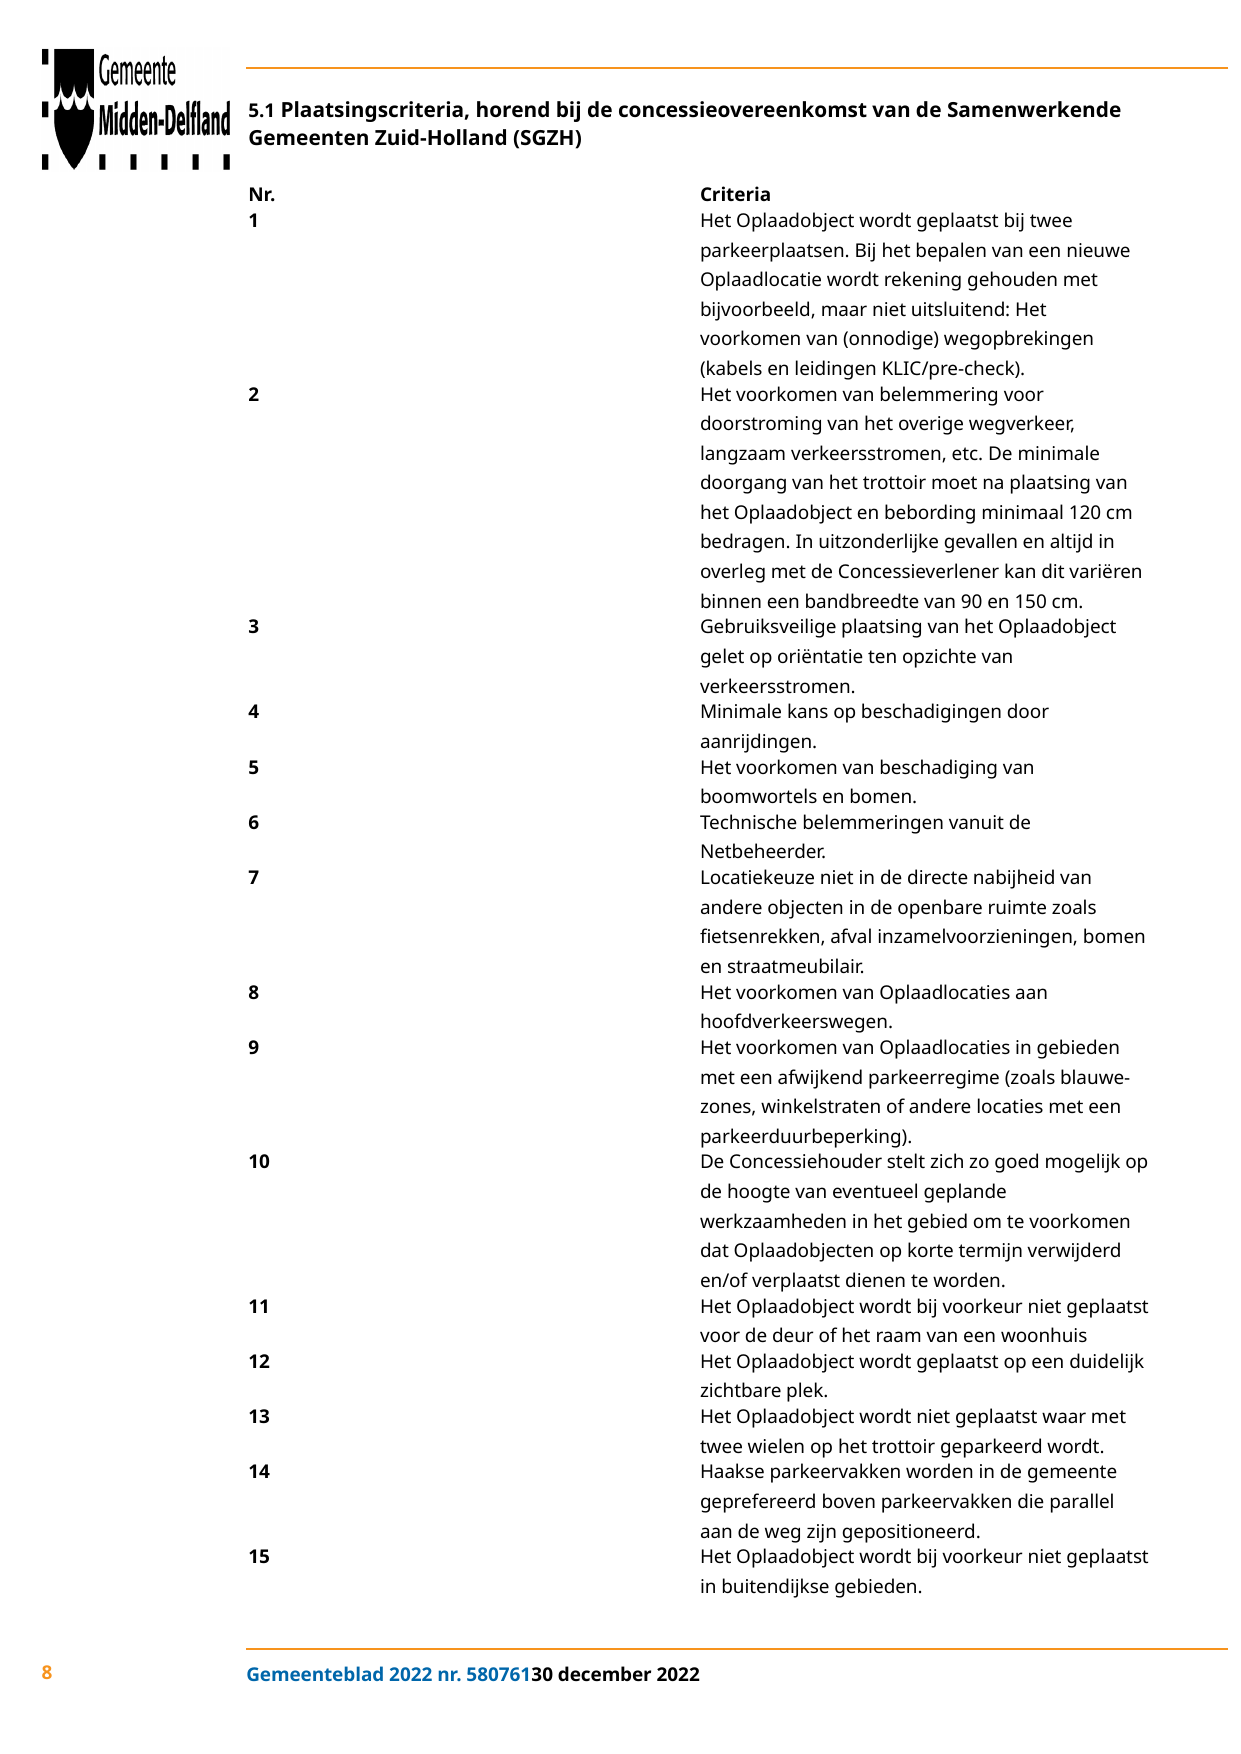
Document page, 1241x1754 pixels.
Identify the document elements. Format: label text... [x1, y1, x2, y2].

table_header Criteria [700, 181, 1152, 207]
table_cell 14 [248, 1459, 700, 1544]
table_cell Haakse parkeervakken worden in de gemeente geprefereerd boven parkeervakken die parallel aan de weg zijn gepositioneerd. [700, 1459, 1152, 1544]
table_cell 6 [248, 809, 700, 864]
table_cell Het voorkomen van Oplaadlocaties in gebieden met een afwijkend parkeerregime (zoals blauwe-zones, winkelstraten of andere locaties met een parkeerduurbeperking). [700, 1034, 1152, 1149]
table_cell Het voorkomen van belemmering voor doorstroming van het overige wegverkeer, langzaam verkeersstromen, etc. De minimale doorgang van het trottoir moet na plaatsing van het Oplaadobject en bebording minimaal 120 cm bedragen. In uitzonderlijke gevallen en altijd in overleg met de Concessieverlener kan dit variëren binnen een bandbreedte van 90 en 150 cm. [700, 381, 1152, 614]
picture [41, 47, 231, 172]
table_cell Het Oplaadobject wordt bij voorkeur niet geplaatst in buitendijkse gebieden. [700, 1544, 1152, 1599]
table_cell 9 [248, 1034, 700, 1149]
table_cell Gebruiksveilige plaatsing van het Oplaadobject gelet op oriëntatie ten opzichte van verkeersstromen. [700, 614, 1152, 698]
table_cell 12 [248, 1348, 700, 1403]
table_cell 15 [248, 1544, 700, 1599]
text 5.1 Plaatsingscriteria, horend bij de concessieovereenkomst van de Samenwerkende Gemeenten Zuid-Holland (SGZH) [248, 95, 1152, 152]
table_cell 10 [248, 1149, 700, 1293]
table_cell 5 [248, 754, 700, 809]
table_cell Het Oplaadobject wordt geplaatst op een duidelijk zichtbare plek. [700, 1348, 1152, 1403]
table_cell Het voorkomen van beschadiging van boomwortels en bomen. [700, 754, 1152, 809]
table_cell Locatiekeuze niet in de directe nabijheid van andere objecten in de openbare ruimte zoals fietsenrekken, afval inzamelvoorzieningen, bomen en straatmeubilair. [700, 865, 1152, 979]
table_cell 8 [248, 979, 700, 1034]
table_header Nr. [248, 181, 700, 207]
table_cell 13 [248, 1404, 700, 1459]
table_cell 1 [248, 207, 700, 381]
table_cell 11 [248, 1293, 700, 1348]
table_cell Het Oplaadobject wordt bij voorkeur niet geplaatst voor de deur of het raam van een woonhuis [700, 1293, 1152, 1348]
table_cell 2 [248, 381, 700, 614]
table_cell De Concessiehouder stelt zich zo goed mogelijk op de hoogte van eventueel geplande werkzaamheden in het gebied om te voorkomen dat Oplaadobjecten op korte termijn verwijderd en/of verplaatst dienen te worden. [700, 1149, 1152, 1293]
table_cell Het Oplaadobject wordt niet geplaatst waar met twee wielen op het trottoir geparkeerd wordt. [700, 1404, 1152, 1459]
table_cell Het Oplaadobject wordt geplaatst bij twee parkeerplaatsen. Bij het bepalen van een nieuwe Oplaadlocatie wordt rekening gehouden met bijvoorbeeld, maar niet uitsluitend: Het voorkomen van (onnodige) wegopbrekingen (kabels en leidingen KLIC/pre-check). [700, 207, 1152, 381]
table_cell 4 [248, 699, 700, 754]
table_cell Minimale kans op beschadigingen door aanrijdingen. [700, 699, 1152, 754]
table_cell 7 [248, 865, 700, 979]
table_cell Technische belemmeringen vanuit de Netbeheerder. [700, 809, 1152, 864]
table_cell 3 [248, 614, 700, 698]
table_cell Het voorkomen van Oplaadlocaties aan hoofdverkeerswegen. [700, 979, 1152, 1034]
